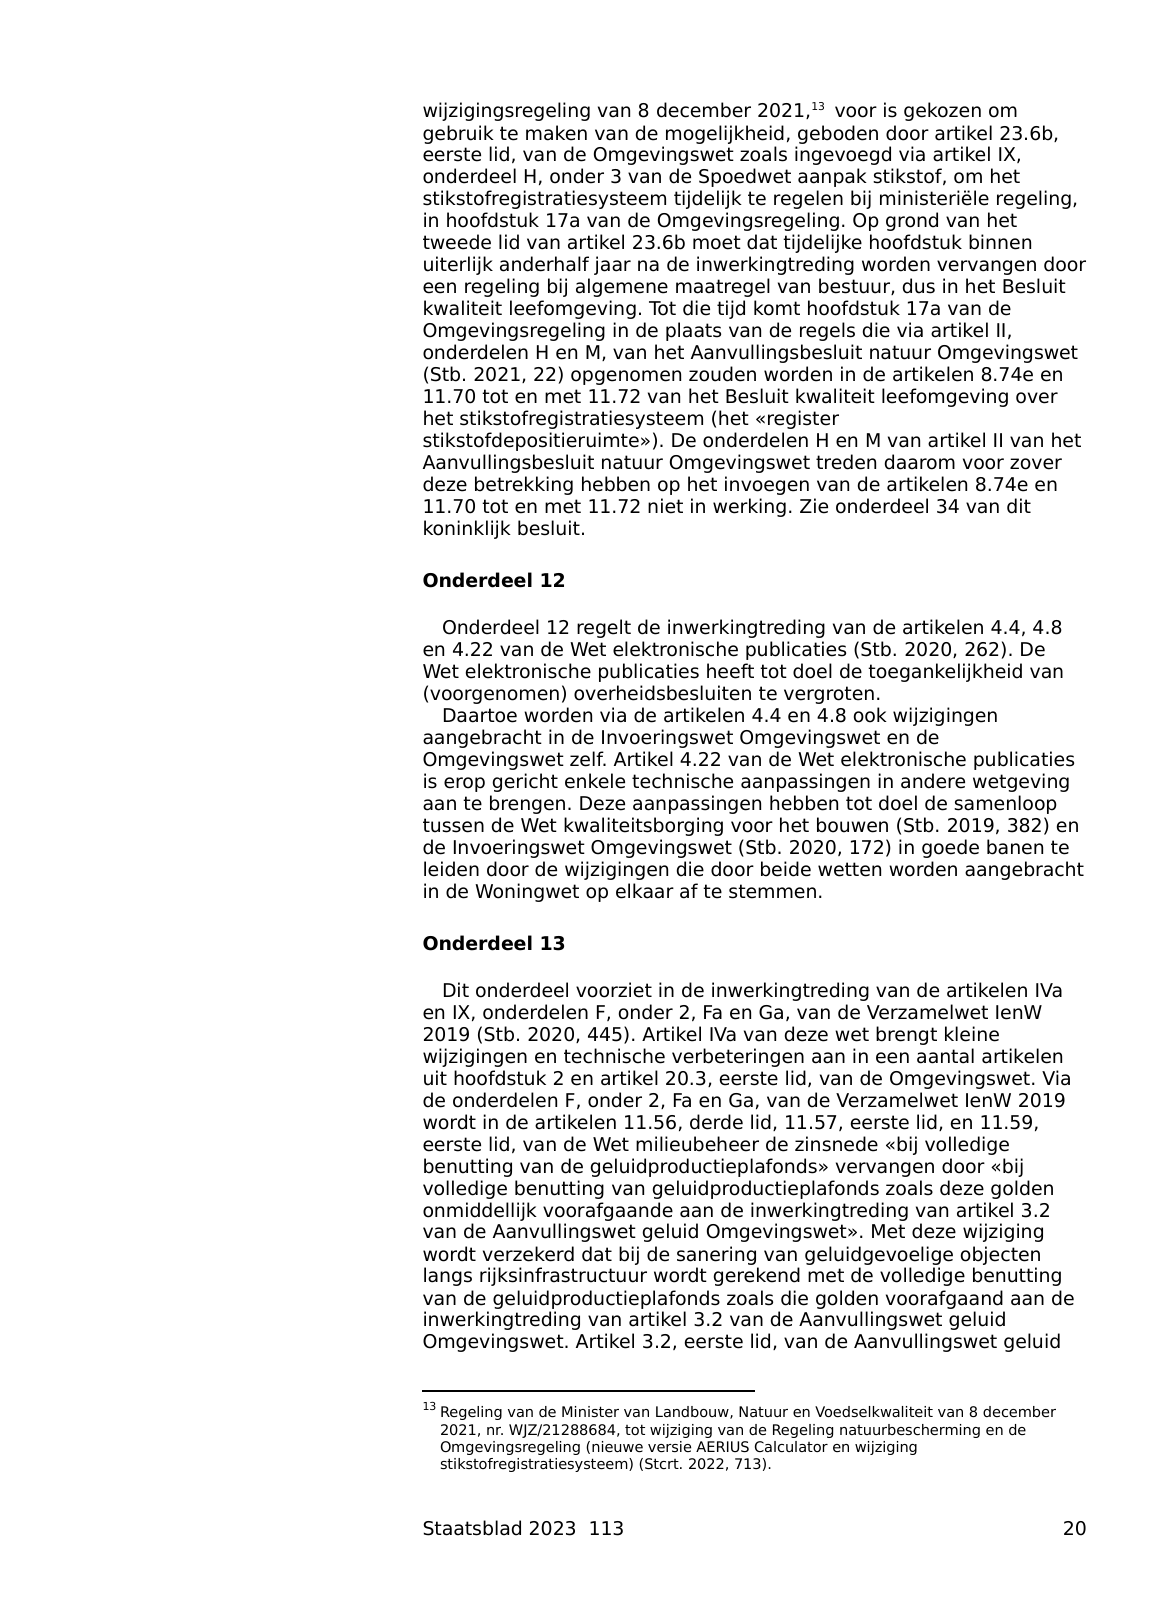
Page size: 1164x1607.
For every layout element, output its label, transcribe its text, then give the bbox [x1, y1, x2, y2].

subtitle Onderdeel 13 [422, 933, 1087, 955]
text wijzigingsregeling van 8 december 2021, voor is gekozen om gebruik te maken van de mogelijkheid, geboden door artikel 23.6b, eerste lid, van de Omgevingswet zoals ingevoegd via artikel IX, onderdeel H, onder 3 van de Spoedwet aanpak stikstof, om het stikstofregistratiesysteem tijdelijk te regelen bij ministeriële regeling, in hoofdstuk 17a van de Omgevingsregeling. Op grond van het tweede lid van artikel 23.6b moet dat tijdelijke hoofdstuk binnen uiterlijk anderhalf jaar na de inwerkingtreding worden vervangen door een regeling bij algemene maatregel van bestuur, dus in het Besluit kwaliteit leefomgeving. Tot die tijd komt hoofdstuk 17a van de Omgevingsregeling in de plaats van de regels die via artikel II, onderdelen H en M, van het Aanvullingsbesluit natuur Omgevingswet (Stb. 2021, 22) opgenomen zouden worden in de artikelen 8.74e en 11.70 tot en met 11.72 van het Besluit kwaliteit leefomgeving over het stikstofregistratiesysteem (het «register stikstofdepositieruimte»). De onderdelen H en M van artikel II van het Aanvullingsbesluit natuur Omgevingswet treden daarom voor zover deze betrekking hebben op het invoegen van de artikelen 8.74e en 11.70 tot en met 11.72 niet in werking. Zie onderdeel 34 van dit koninklijk besluit. [422, 100, 1087, 540]
text Daartoe worden via de artikelen 4.4 en 4.8 ook wijzigingen aangebracht in de Invoeringswet Omgevingswet en de Omgevingswet zelf. Artikel 4.22 van de Wet elektronische publicaties is erop gericht enkele technische aanpassingen in andere wetgeving aan te brengen. Deze aanpassingen hebben tot doel de samenloop tussen de Wet kwaliteitsborging voor het bouwen (Stb. 2019, 382) en de Invoeringswet Omgevingswet (Stb. 2020, 172) in goede banen te leiden door de wijzigingen die door beide wetten worden aangebracht in de Woningwet op elkaar af te stemmen. [422, 705, 1087, 903]
text Regeling van de Minister van Landbouw, Natuur en Voedselkwaliteit van 8 december 2021, nr. WJZ/21288684, tot wijziging van de Regeling natuurbescherming en de Omgevingsregeling (nieuwe versie AERIUS Calculator en wijziging stikstofregistratiesysteem) (Stcrt. 2022, 713). [422, 1400, 1087, 1473]
text Onderdeel 12 regelt de inwerkingtreding van de artikelen 4.4, 4.8 en 4.22 van de Wet elektronische publicaties (Stb. 2020, 262). De Wet elektronische publicaties heeft tot doel de toegankelijkheid van (voorgenomen) overheidsbesluiten te vergroten. [422, 617, 1087, 705]
text Dit onderdeel voorziet in de inwerkingtreding van de artikelen IVa en IX, onderdelen F, onder 2, Fa en Ga, van de Verzamelwet IenW 2019 (Stb. 2020, 445). Artikel IVa van deze wet brengt kleine wijzigingen en technische verbeteringen aan in een aantal artikelen uit hoofdstuk 2 en artikel 20.3, eerste lid, van de Omgevingswet. Via de onderdelen F, onder 2, Fa en Ga, van de Verzamelwet IenW 2019 wordt in de artikelen 11.56, derde lid, 11.57, eerste lid, en 11.59, eerste lid, van de Wet milieubeheer de zinsnede «bij volledige benutting van de geluidproductieplafonds» vervangen door «bij volledige benutting van geluidproductieplafonds zoals deze golden onmiddellijk voorafgaande aan de inwerkingtreding van artikel 3.2 van de Aanvullingswet geluid Omgevingswet». Met deze wijziging wordt verzekerd dat bij de sanering van geluidgevoelige objecten langs rijksinfrastructuur wordt gerekend met de volledige benutting van de geluidproductieplafonds zoals die golden voorafgaand aan de inwerkingtreding van artikel 3.2 van de Aanvullingswet geluid Omgevingswet. Artikel 3.2, eerste lid, van de Aanvullingswet geluid [422, 980, 1087, 1353]
subtitle Onderdeel 12 [422, 570, 1087, 592]
